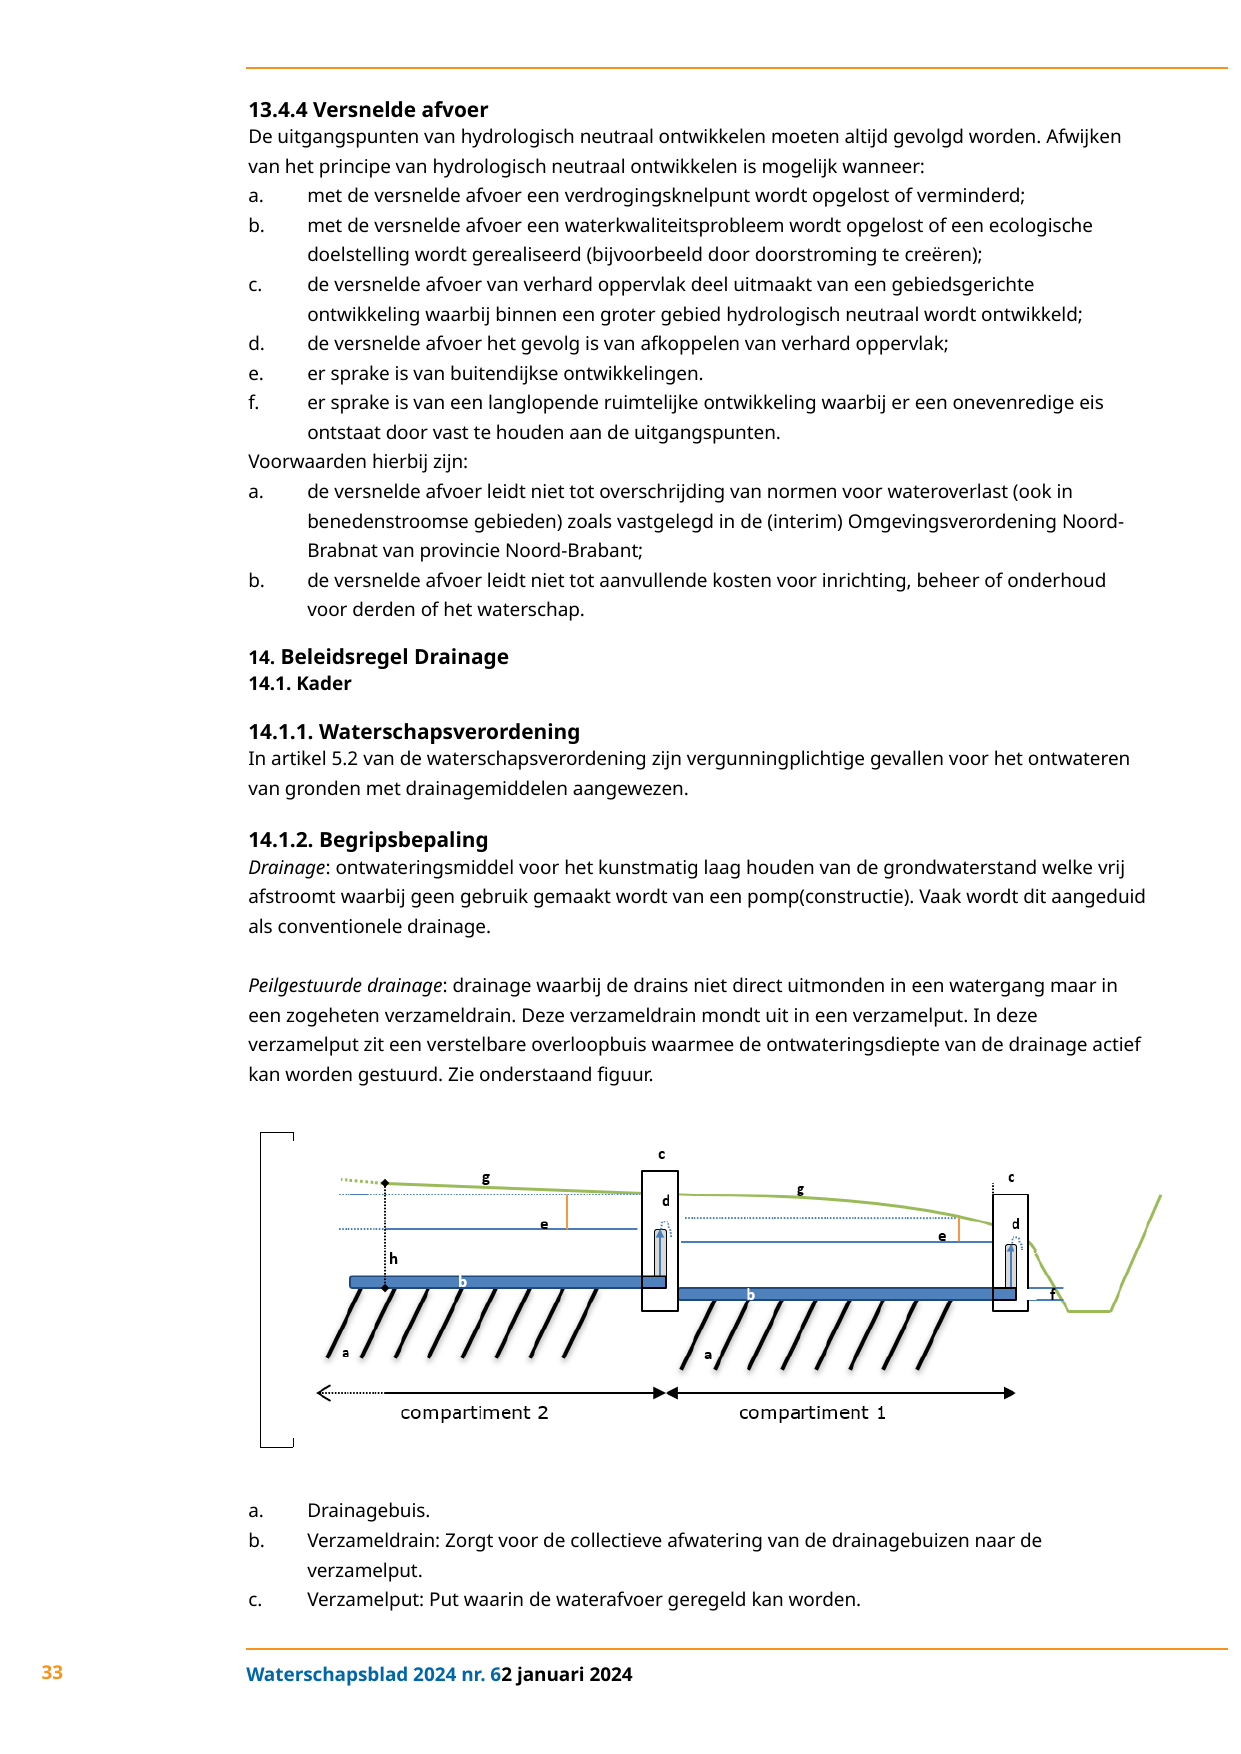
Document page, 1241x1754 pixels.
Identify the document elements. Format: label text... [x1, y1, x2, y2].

text 14.1.1. Waterschapsverordening [248, 717, 1152, 746]
picture [41, 47, 231, 172]
list Drainagebuis. [248, 1498, 1152, 1523]
text 13.4.4 Versnelde afvoer [248, 95, 1152, 123]
text Voorwaarden hierbij zijn: [248, 449, 1152, 474]
list de versnelde afvoer leidt niet tot aanvullende kosten voor inrichting, beheer of onderhoud voor derden of het waterschap. [248, 567, 1152, 622]
list Verzameldrain: Zorgt voor de collectieve afwatering van de drainagebuizen naar de verzamelput. [248, 1527, 1152, 1583]
list Verzamelput: Put waarin de waterafvoer geregeld kan worden. [248, 1586, 1152, 1612]
text In artikel 5.2 van de waterschapsverordening zijn vergunningplichtige gevallen voor het ontwateren van gronden met drainagemiddelen aangewezen. [248, 746, 1152, 801]
text De uitgangspunten van hydrologisch neutraal ontwikkelen moeten altijd gevolgd worden. Afwijken van het principe van hydrologisch neutraal ontwikkelen is mogelijk wanneer: [248, 123, 1152, 178]
text Peilgestuurde drainage: drainage waarbij de drains niet direct uitmonden in een watergang maar in een zogeheten verzameldrain. Deze verzameldrain mondt uit in een verzamelput. In deze verzamelput zit een verstelbare overloopbuis waarmee de ontwateringsdiepte van de drainage actief kan worden gestuurd. Zie onderstaand figuur. [248, 972, 1152, 1087]
list de versnelde afvoer van verhard oppervlak deel uitmaakt van een gebiedsgerichte ontwikkeling waarbij binnen een groter gebied hydrologisch neutraal wordt ontwikkeld; [248, 271, 1152, 326]
list met de versnelde afvoer een waterkwaliteitsprobleem wordt opgelost of een ecologische doelstelling wordt gerealiseerd (bijvoorbeeld door doorstroming te creëren); [248, 212, 1152, 267]
list er sprake is van een langlopende ruimtelijke ontwikkeling waarbij er een onevenredige eis ontstaat door vast te houden aan de uitgangspunten. [248, 389, 1152, 445]
text 14.1.2. Begripsbepaling [248, 826, 1152, 854]
list de versnelde afvoer het gevolg is van afkoppelen van verhard oppervlak; [248, 330, 1152, 356]
picture [268, 1141, 1173, 1438]
list er sprake is van buitendijkse ontwikkelingen. [248, 360, 1152, 386]
list met de versnelde afvoer een verdrogingsknelpunt wordt opgelost of verminderd; [248, 182, 1152, 208]
text 14.1. Kader [248, 671, 1152, 696]
text Drainage: ontwateringsmiddel voor het kunstmatig laag houden van de grondwaterstand welke vrij afstroomt waarbij geen gebruik gemaakt wordt van een pomp(constructie). Vaak wordt dit aangeduid als conventionele drainage. [248, 854, 1152, 939]
text 14. Beleidsregel Drainage [248, 642, 1152, 671]
list de versnelde afvoer leidt niet tot overschrijding van normen voor wateroverlast (ook in benedenstroomse gebieden) zoals vastgelegd in de (interim) Omgevingsverordening Noord-Brabnat van provincie Noord-Brabant; [248, 478, 1152, 563]
